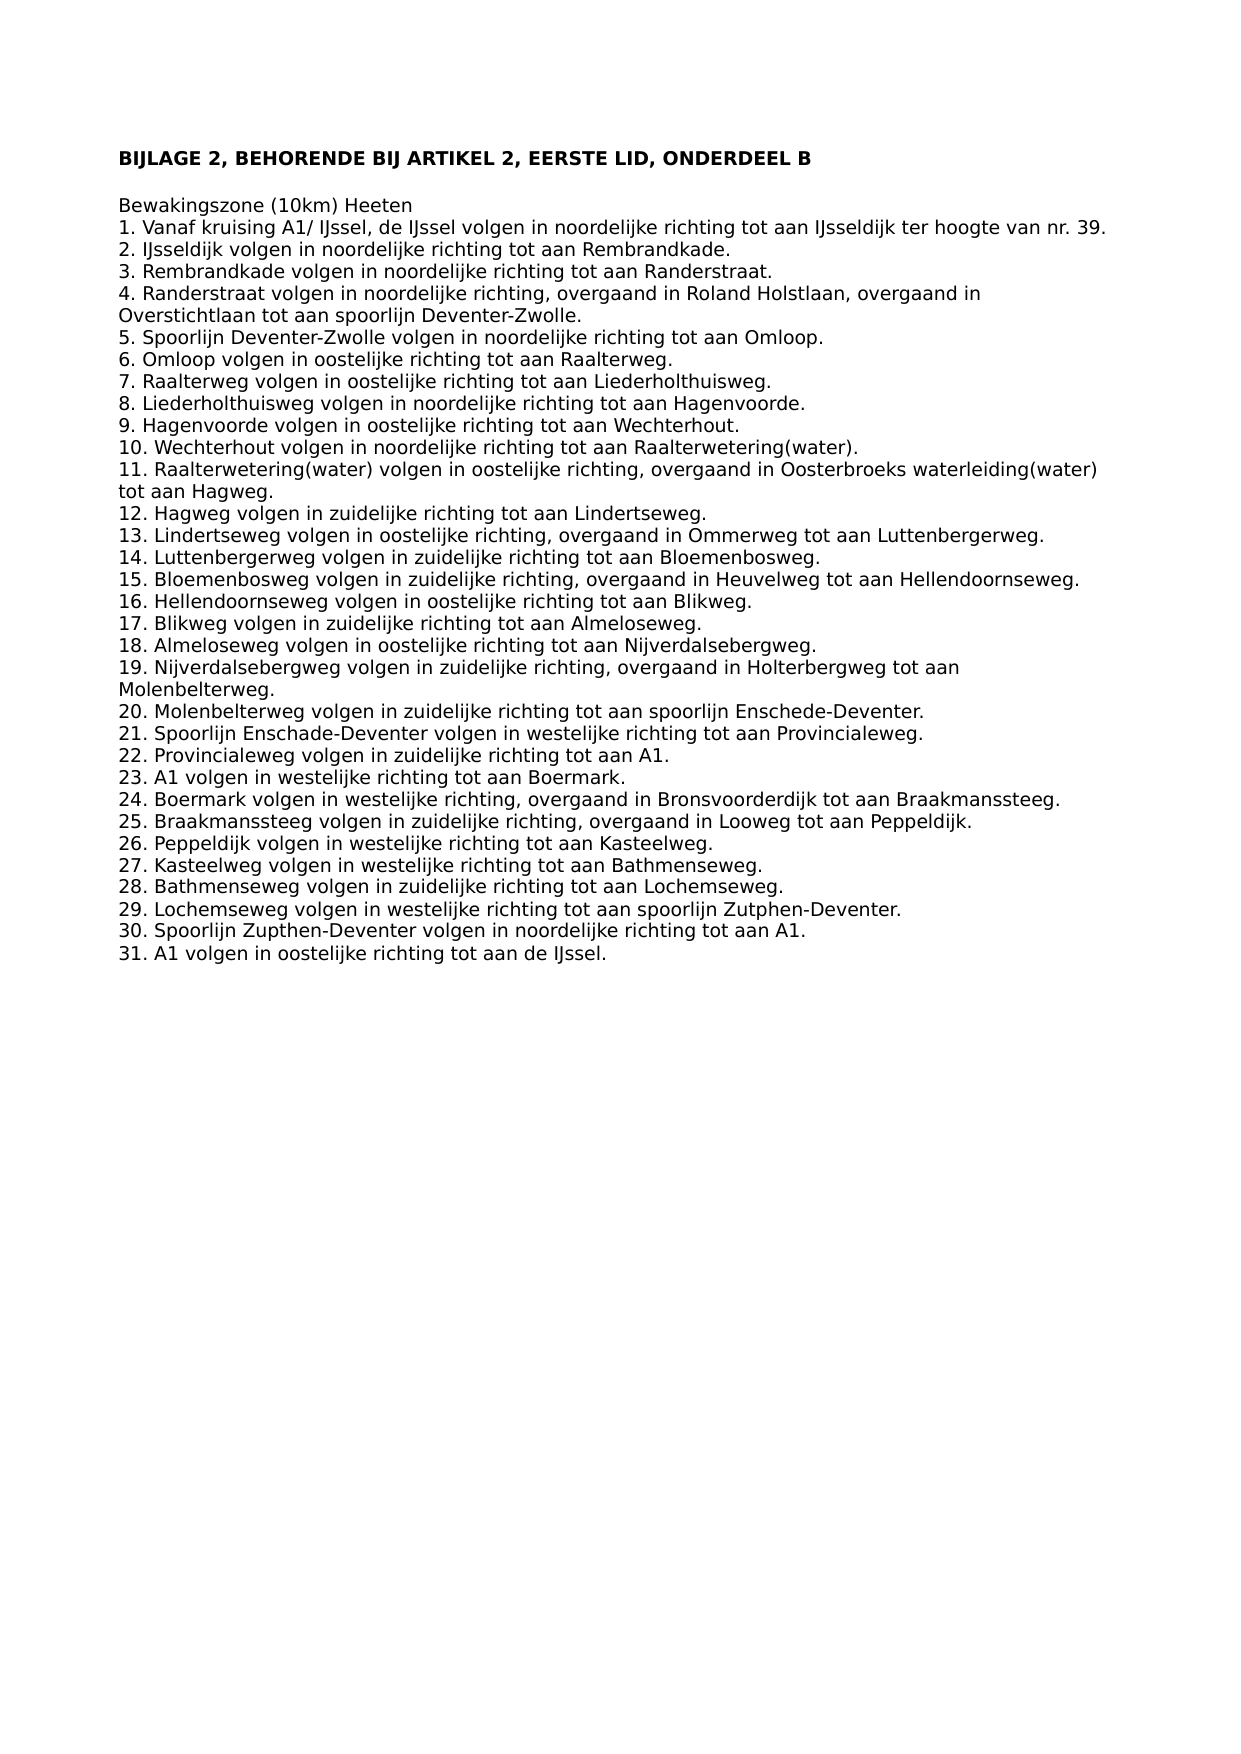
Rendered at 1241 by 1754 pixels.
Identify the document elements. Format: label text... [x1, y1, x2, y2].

text 23. A1 volgen in westelijke richting tot aan Boermark. [118, 767, 1122, 788]
text 2. IJsseldijk volgen in noordelijke richting tot aan Rembrandkade. [118, 239, 1122, 261]
text 22. Provincialeweg volgen in zuidelijke richting tot aan A1. [118, 744, 1122, 767]
text 26. Peppeldijk volgen in westelijke richting tot aan Kasteelweg. [118, 832, 1122, 854]
text 28. Bathmenseweg volgen in zuidelijke richting tot aan Lochemseweg. [118, 876, 1122, 898]
text 12. Hagweg volgen in zuidelijke richting tot aan Lindertseweg. [118, 503, 1122, 525]
text 20. Molenbelterweg volgen in zuidelijke richting tot aan spoorlijn Enschede-Deventer. [118, 701, 1122, 723]
text Bewakingszone (10km) Heeten [118, 195, 1122, 217]
text 4. Randerstraat volgen in noordelijke richting, overgaand in Roland Holstlaan, overgaand in Overstichtlaan tot aan spoorlijn Deventer-Zwolle. [118, 283, 1122, 327]
text 29. Lochemseweg volgen in westelijke richting tot aan spoorlijn Zutphen-Deventer. [118, 898, 1122, 920]
text 5. Spoorlijn Deventer-Zwolle volgen in noordelijke richting tot aan Omloop. [118, 327, 1122, 349]
text 16. Hellendoornseweg volgen in oostelijke richting tot aan Blikweg. [118, 591, 1122, 613]
text 13. Lindertseweg volgen in oostelijke richting, overgaand in Ommerweg tot aan Luttenbergerweg. [118, 525, 1122, 547]
text 24. Boermark volgen in westelijke richting, overgaand in Bronsvoorderdijk tot aan Braakmanssteeg. [118, 788, 1122, 811]
text 31. A1 volgen in oostelijke richting tot aan de IJssel. [118, 942, 1122, 964]
text 27. Kasteelweg volgen in westelijke richting tot aan Bathmenseweg. [118, 854, 1122, 876]
text 8. Liederholthuisweg volgen in noordelijke richting tot aan Hagenvoorde. [118, 393, 1122, 415]
text 14. Luttenbergerweg volgen in zuidelijke richting tot aan Bloemenbosweg. [118, 547, 1122, 569]
text 9. Hagenvoorde volgen in oostelijke richting tot aan Wechterhout. [118, 415, 1122, 437]
text 15. Bloemenbosweg volgen in zuidelijke richting, overgaand in Heuvelweg tot aan Hellendoornseweg. [118, 569, 1122, 591]
subtitle BIJLAGE 2, BEHORENDE BIJ ARTIKEL 2, EERSTE LID, ONDERDEEL B [118, 148, 1122, 170]
text 3. Rembrandkade volgen in noordelijke richting tot aan Randerstraat. [118, 261, 1122, 283]
text 11. Raalterwetering(water) volgen in oostelijke richting, overgaand in Oosterbroeks waterleiding(water) tot aan Hagweg. [118, 459, 1122, 503]
text 25. Braakmanssteeg volgen in zuidelijke richting, overgaand in Looweg tot aan Peppeldijk. [118, 811, 1122, 832]
text 7. Raalterweg volgen in oostelijke richting tot aan Liederholthuisweg. [118, 371, 1122, 393]
text 17. Blikweg volgen in zuidelijke richting tot aan Almeloseweg. [118, 613, 1122, 635]
text 1. Vanaf kruising A1/ IJssel, de IJssel volgen in noordelijke richting tot aan IJsseldijk ter hoogte van nr. 39. [118, 217, 1122, 239]
text 30. Spoorlijn Zupthen-Deventer volgen in noordelijke richting tot aan A1. [118, 920, 1122, 942]
text 21. Spoorlijn Enschade-Deventer volgen in westelijke richting tot aan Provincialeweg. [118, 723, 1122, 744]
text 18. Almeloseweg volgen in oostelijke richting tot aan Nijverdalsebergweg. [118, 635, 1122, 657]
text 10. Wechterhout volgen in noordelijke richting tot aan Raalterwetering(water). [118, 437, 1122, 459]
text 19. Nijverdalsebergweg volgen in zuidelijke richting, overgaand in Holterbergweg tot aan Molenbelterweg. [118, 657, 1122, 701]
text 6. Omloop volgen in oostelijke richting tot aan Raalterweg. [118, 349, 1122, 371]
